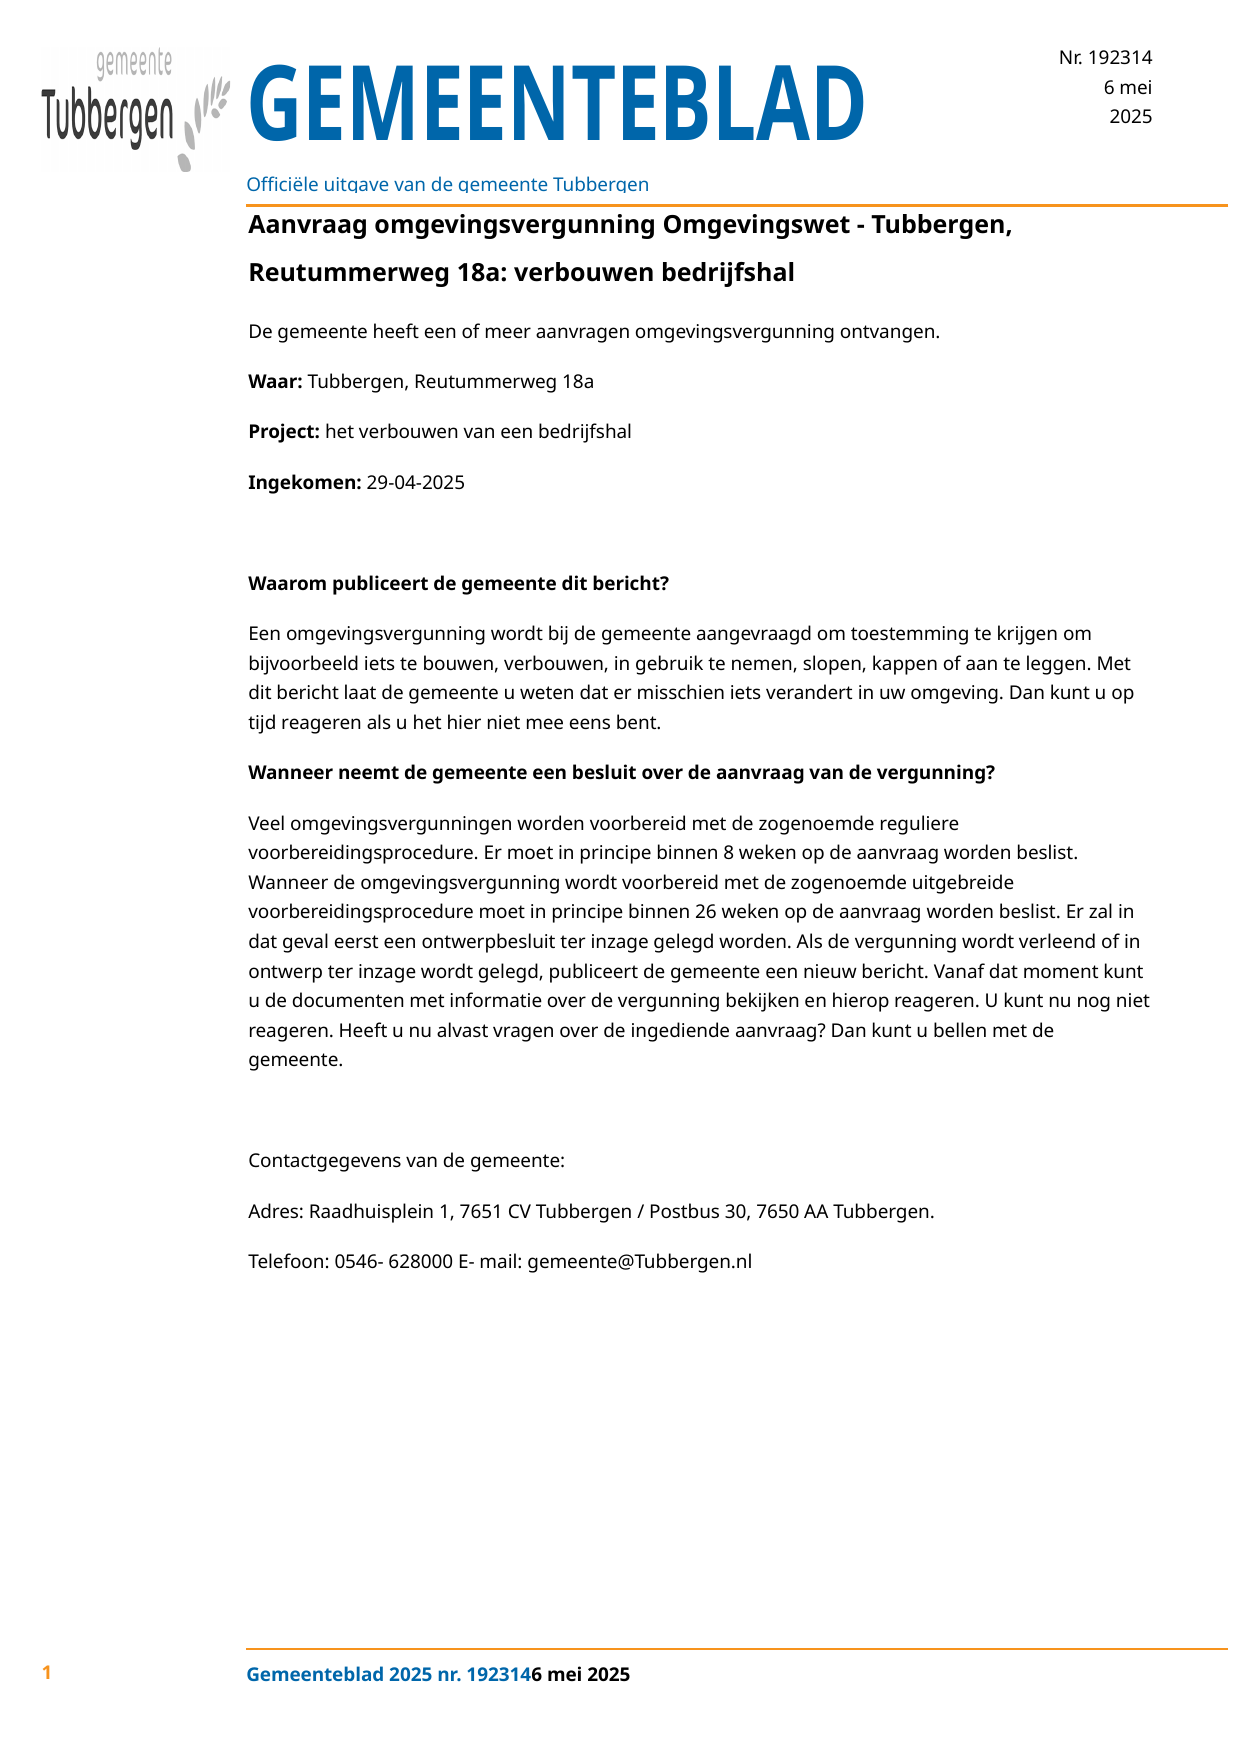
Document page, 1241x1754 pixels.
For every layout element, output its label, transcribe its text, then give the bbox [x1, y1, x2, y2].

text Waarom publiceert de gemeente dit bericht? [248, 570, 1152, 596]
text Waar: Tubbergen, Reutummerweg 18a [248, 368, 1152, 394]
text Project: het verbouwen van een bedrijfshal [248, 419, 1152, 444]
text Veel omgevingsvergunningen worden voorbereid met de zogenoemde reguliere voorbereidingsprocedure. Er moet in principe binnen 8 weken op de aanvraag worden beslist. Wanneer de omgevingsvergunning wordt voorbereid met de zogenoemde uitgebreide voorbereidingsprocedure moet in principe binnen 26 weken op de aanvraag worden beslist. Er zal in dat geval eerst een ontwerpbesluit ter inzage gelegd worden. Als de vergunning wordt verleend of in ontwerp ter inzage wordt gelegd, publiceert de gemeente een nieuw bericht. Vanaf dat moment kunt u de documenten met informatie over de vergunning bekijken en hierop reageren. U kunt nu nog niet reageren. Heeft u nu alvast vragen over de ingediende aanvraag? Dan kunt u bellen met de gemeente. [248, 810, 1152, 1072]
text Adres: Raadhuisplein 1, 7651 CV Tubbergen / Postbus 30, 7650 AA Tubbergen. [248, 1198, 1152, 1224]
text Telefoon: 0546- 628000 E- mail: gemeente@Tubbergen.nl [248, 1248, 1152, 1274]
text De gemeente heeft een of meer aanvragen omgevingsvergunning ontvangen. [248, 318, 1152, 344]
text Een omgevingsvergunning wordt bij de gemeente aangevraagd om toestemming te krijgen om bijvoorbeeld iets te bouwen, verbouwen, in gebruik te nemen, slopen, kappen of aan te leggen. Met dit bericht laat de gemeente u weten dat er misschien iets verandert in uw omgeving. Dan kunt u op tijd reageren als u het hier niet mee eens bent. [248, 620, 1152, 735]
picture [41, 47, 231, 172]
text Aanvraag omgevingsvergunning Omgevingswet - Tubbergen, Reutummerweg 18a: verbouwen bedrijfshal [248, 207, 1152, 288]
text Contactgegevens van de gemeente: [248, 1147, 1152, 1173]
text Ingekomen: 29-04-2025 [248, 469, 1152, 495]
text Wanneer neemt de gemeente een besluit over de aanvraag van de vergunning? [248, 759, 1152, 785]
